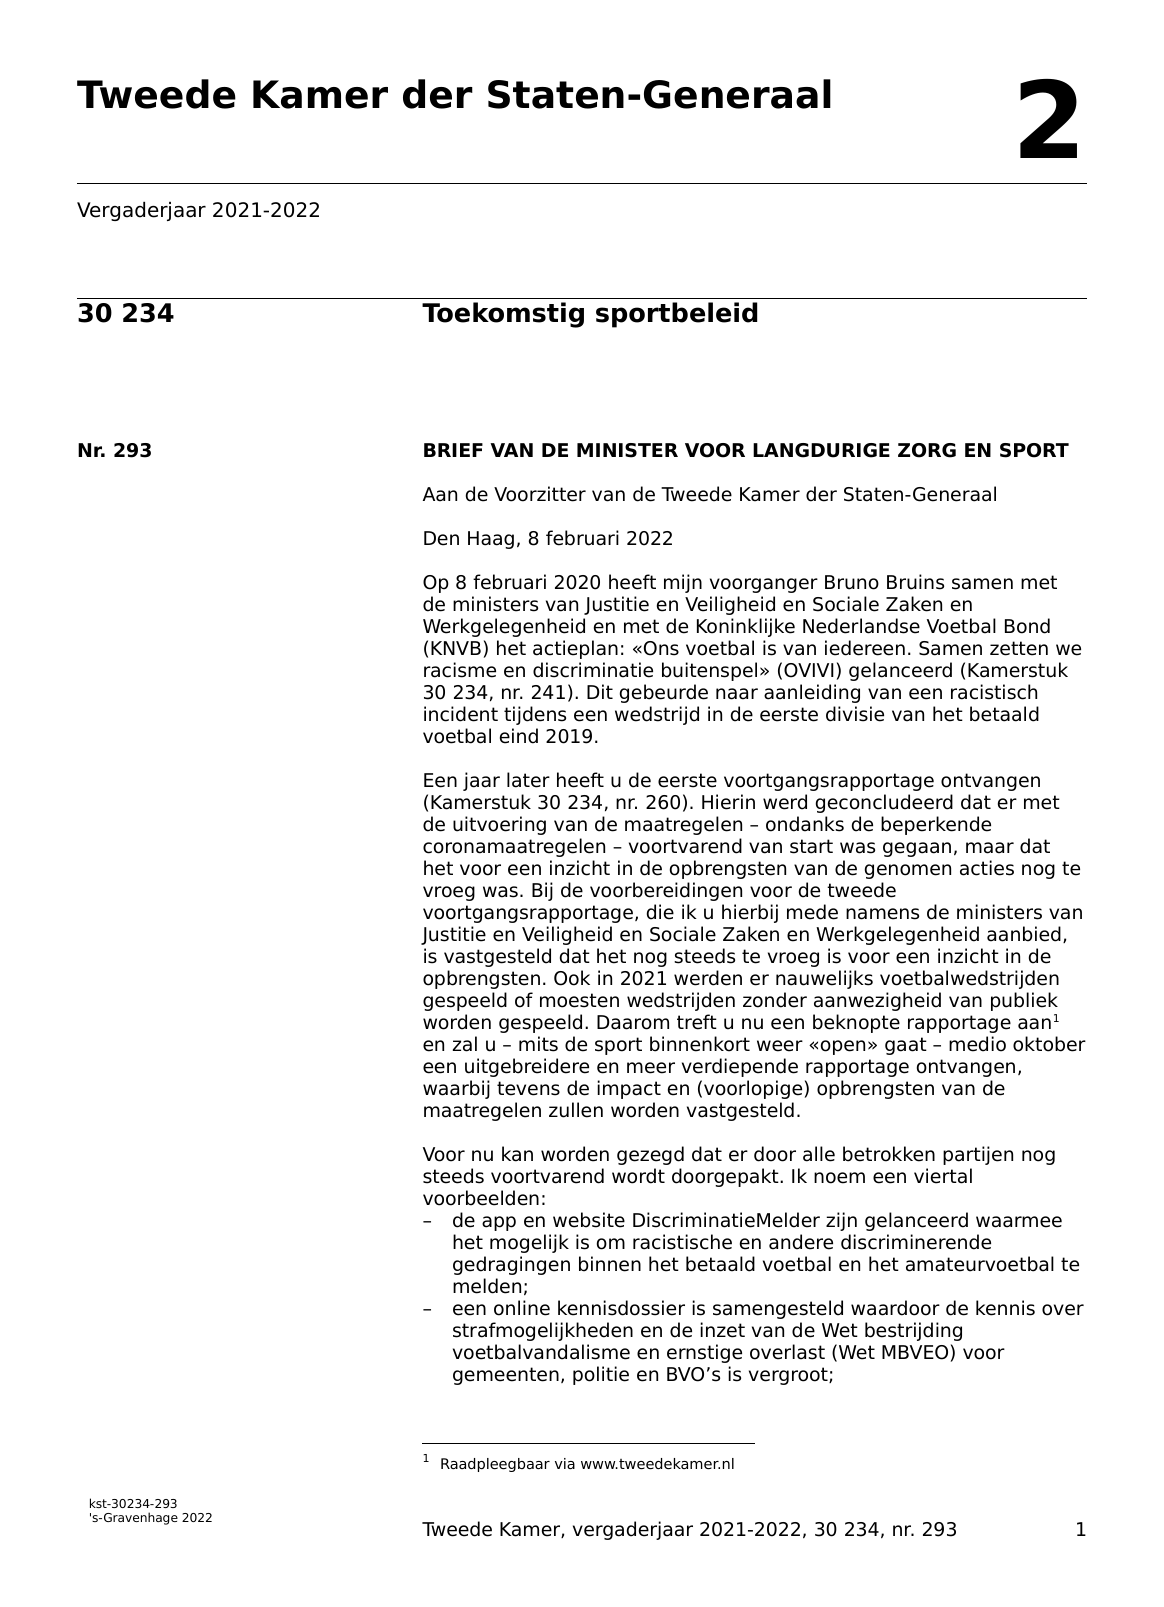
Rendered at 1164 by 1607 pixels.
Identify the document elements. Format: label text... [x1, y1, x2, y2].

text Den Haag, 8 februari 2022 [422, 528, 1087, 550]
text Een jaar later heeft u de eerste voortgangsrapportage ontvangen (Kamerstuk 30 234, nr. 260). Hierin werd geconcludeerd dat er met de uitvoering van de maatregelen – ondanks de beperkende coronamaatregelen – voortvarend van start was gegaan, maar dat het voor een inzicht in de opbrengsten van de genomen acties nog te vroeg was. Bij de voorbereidingen voor de tweede voortgangsrapportage, die ik u hierbij mede namens de ministers van Justitie en Veiligheid en Sociale Zaken en Werkgelegenheid aanbied, is vastgesteld dat het nog steeds te vroeg is voor een inzicht in de opbrengsten. Ook in 2021 werden er nauwelijks voetbalwedstrijden gespeeld of moesten wedstrijden zonder aanwezigheid van publiek worden gespeeld. Daarom treft u nu een beknopte rapportage aan en zal u – mits de sport binnenkort weer «open» gaat – medio oktober een uitgebreidere en meer verdiepende rapportage ontvangen, waarbij tevens de impact en (voorlopige) opbrengsten van de maatregelen zullen worden vastgesteld. [422, 770, 1087, 1122]
table_header 2 [886, 59, 1087, 183]
subtitle 30 234 Toekomstig sportbeleid [77, 299, 1087, 329]
text Op 8 februari 2020 heeft mijn voorganger Bruno Bruins samen met de ministers van Justitie en Veiligheid en Sociale Zaken en Werkgelegenheid en met de Koninklijke Nederlandse Voetbal Bond (KNVB) het actieplan: «Ons voetbal is van iedereen. Samen zetten we racisme en discriminatie buitenspel» (OVIVI) gelanceerd (Kamerstuk 30 234, nr. 241). Dit gebeurde naar aanleiding van een racistisch incident tijdens een wedstrijd in de eerste divisie van het betaald voetbal eind 2019. [422, 572, 1087, 748]
text Aan de Voorzitter van de Tweede Kamer der Staten-Generaal [422, 484, 1087, 506]
table_header Tweede Kamer der Staten-Generaal [77, 59, 886, 183]
subtitle Nr. 293 BRIEF VAN DE MINISTER VOOR LANGDURIGE ZORG EN SPORT [77, 440, 1087, 462]
text 's-Gravenhage 2022 [88, 1511, 323, 1525]
text Raadpleegbaar via www.tweedekamer.nl [422, 1452, 1087, 1474]
text – de app en website DiscriminatieMelder zijn gelanceerd waarmee het mogelijk is om racistische en andere discriminerende gedragingen binnen het betaald voetbal en het amateurvoetbal te melden; [422, 1210, 1087, 1298]
text Voor nu kan worden gezegd dat er door alle betrokken partijen nog steeds voortvarend wordt doorgepakt. Ik noem een viertal voorbeelden: [422, 1144, 1087, 1210]
text kst-30234-293 [88, 1497, 323, 1511]
text – een online kennisdossier is samengesteld waardoor de kennis over strafmogelijkheden en de inzet van de Wet bestrijding voetbalvandalisme en ernstige overlast (Wet MBVEO) voor gemeenten, politie en BVO’s is vergroot; [422, 1298, 1087, 1386]
table_cell Vergaderjaar 2021-2022 [77, 184, 1087, 298]
